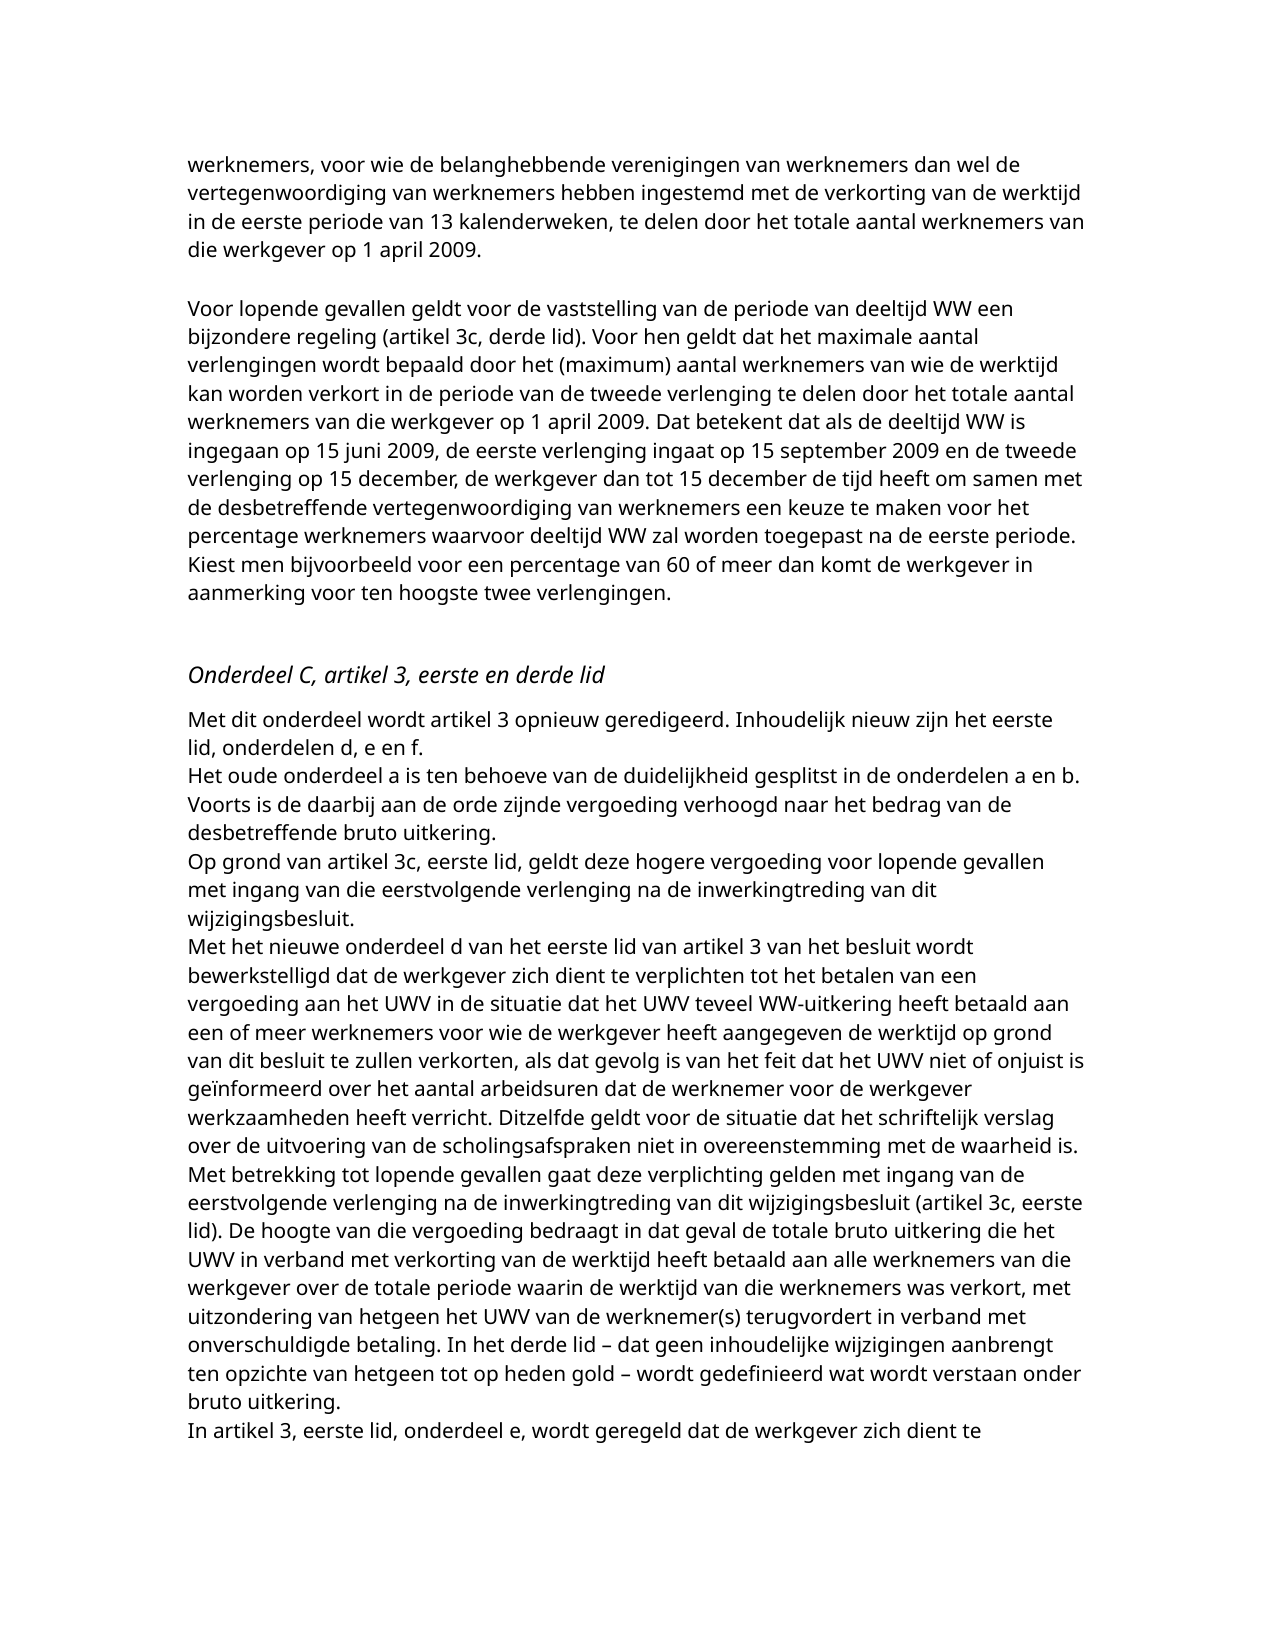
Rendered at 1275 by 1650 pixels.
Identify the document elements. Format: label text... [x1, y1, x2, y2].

text Op grond van artikel 3c, eerste lid, geldt deze hogere vergoeding voor lopende gevallen met ingang van die eerstvolgende verlenging na de inwerkingtreding van dit wijzigingsbesluit. [187, 847, 1087, 932]
text Voor lopende gevallen geldt voor de vaststelling van de periode van deeltijd WW een bijzondere regeling (artikel 3c, derde lid). Voor hen geldt dat het maximale aantal verlengingen wordt bepaald door het (maximum) aantal werknemers van wie de werktijd kan worden verkort in de periode van de tweede verlenging te delen door het totale aantal werknemers van die werkgever op 1 april 2009. Dat betekent dat als de deeltijd WW is ingegaan op 15 juni 2009, de eerste verlenging ingaat op 15 september 2009 en de tweede verlenging op 15 december, de werkgever dan tot 15 december de tijd heeft om samen met de desbetreffende vertegenwoordiging van werknemers een keuze te maken voor het percentage werknemers waarvoor deeltijd WW zal worden toegepast na de eerste periode. Kiest men bijvoorbeeld voor een percentage van 60 of meer dan komt de werkgever in aanmerking voor ten hoogste twee verlengingen. [187, 294, 1087, 607]
text Het oude onderdeel a is ten behoeve van de duidelijkheid gesplitst in de onderdelen a en b. Voorts is de daarbij aan de orde zijnde vergoeding verhoogd naar het bedrag van de desbetreffende bruto uitkering. [187, 762, 1087, 847]
text In artikel 3, eerste lid, onderdeel e, wordt geregeld dat de werkgever zich dient te [187, 1416, 1087, 1444]
text Onderdeel C, artikel 3, eerste en derde lid [187, 658, 1087, 690]
text Met dit onderdeel wordt artikel 3 opnieuw geredigeerd. Inhoudelijk nieuw zijn het eerste lid, onderdelen d, e en f. [187, 705, 1087, 762]
text werknemers, voor wie de belanghebbende verenigingen van werknemers dan wel de vertegenwoordiging van werknemers hebben ingestemd met de verkorting van de werktijd in de eerste periode van 13 kalenderweken, te delen door het totale aantal werknemers van die werkgever op 1 april 2009. [187, 150, 1087, 264]
text Met het nieuwe onderdeel d van het eerste lid van artikel 3 van het besluit wordt bewerkstelligd dat de werkgever zich dient te verplichten tot het betalen van een vergoeding aan het UWV in de situatie dat het UWV teveel WW-uitkering heeft betaald aan een of meer werknemers voor wie de werkgever heeft aangegeven de werktijd op grond van dit besluit te zullen verkorten, als dat gevolg is van het feit dat het UWV niet of onjuist is geïnformeerd over het aantal arbeidsuren dat de werknemer voor de werkgever werkzaamheden heeft verricht. Ditzelfde geldt voor de situatie dat het schriftelijk verslag over de uitvoering van de scholingsafspraken niet in overeenstemming met de waarheid is. Met betrekking tot lopende gevallen gaat deze verplichting gelden met ingang van de eerstvolgende verlenging na de inwerkingtreding van dit wijzigingsbesluit (artikel 3c, eerste lid). De hoogte van die vergoeding bedraagt in dat geval de totale bruto uitkering die het UWV in verband met verkorting van de werktijd heeft betaald aan alle werknemers van die werkgever over de totale periode waarin de werktijd van die werknemers was verkort, met uitzondering van hetgeen het UWV van de werknemer(s) terugvordert in verband met onverschuldigde betaling. In het derde lid – dat geen inhoudelijke wijzigingen aanbrengt ten opzichte van hetgeen tot op heden gold – wordt gedefinieerd wat wordt verstaan onder bruto uitkering. [187, 932, 1087, 1416]
